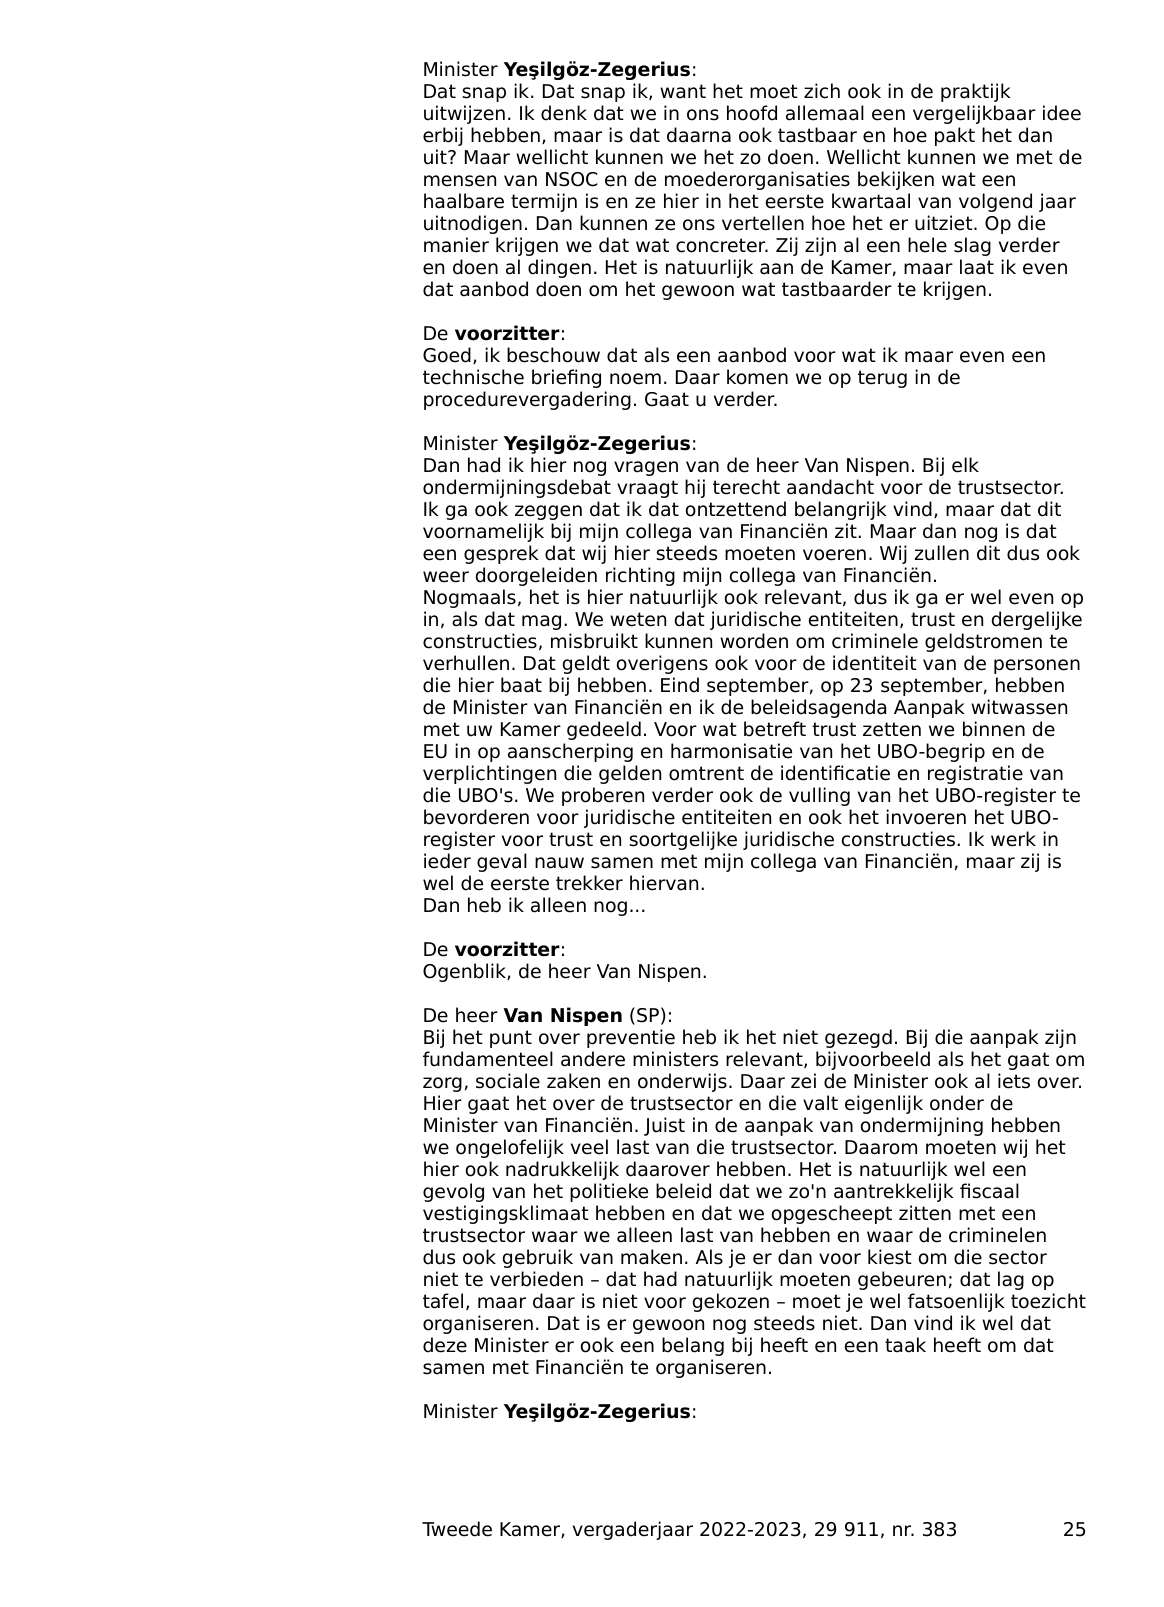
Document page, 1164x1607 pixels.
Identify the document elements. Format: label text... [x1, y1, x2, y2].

text De heer Van Nispen (SP): [422, 1005, 1087, 1027]
text Minister Yeşilgöz-Zegerius: [422, 433, 1087, 455]
text De voorzitter: [422, 323, 1087, 345]
text De voorzitter: [422, 939, 1087, 961]
text Bij het punt over preventie heb ik het niet gezegd. Bij die aanpak zijn fundamenteel andere ministers relevant, bijvoorbeeld als het gaat om zorg, sociale zaken en onderwijs. Daar zei de Minister ook al iets over. Hier gaat het over de trustsector en die valt eigenlijk onder de Minister van Financiën. Juist in de aanpak van ondermijning hebben we ongelofelijk veel last van die trustsector. Daarom moeten wij het hier ook nadrukkelijk daarover hebben. Het is natuurlijk wel een gevolg van het politieke beleid dat we zo'n aantrekkelijk fiscaal vestigingsklimaat hebben en dat we opgescheept zitten met een trustsector waar we alleen last van hebben en waar de criminelen dus ook gebruik van maken. Als je er dan voor kiest om die sector niet te verbieden – dat had natuurlijk moeten gebeuren; dat lag op tafel, maar daar is niet voor gekozen – moet je wel fatsoenlijk toezicht organiseren. Dat is er gewoon nog steeds niet. Dan vind ik wel dat deze Minister er ook een belang bij heeft en een taak heeft om dat samen met Financiën te organiseren. [422, 1027, 1087, 1379]
text Minister Yeşilgöz-Zegerius: [422, 59, 1087, 81]
text Minister Yeşilgöz-Zegerius: [422, 1401, 1087, 1423]
text Goed, ik beschouw dat als een aanbod voor wat ik maar even een technische briefing noem. Daar komen we op terug in de procedurevergadering. Gaat u verder. [422, 345, 1087, 411]
text Dan heb ik alleen nog... [422, 895, 1087, 917]
text Ogenblik, de heer Van Nispen. [422, 961, 1087, 983]
text Nogmaals, het is hier natuurlijk ook relevant, dus ik ga er wel even op in, als dat mag. We weten dat juridische entiteiten, trust en dergelijke constructies, misbruikt kunnen worden om criminele geldstromen te verhullen. Dat geldt overigens ook voor de identiteit van de personen die hier baat bij hebben. Eind september, op 23 september, hebben de Minister van Financiën en ik de beleidsagenda Aanpak witwassen met uw Kamer gedeeld. Voor wat betreft trust zetten we binnen de EU in op aanscherping en harmonisatie van het UBO-begrip en de verplichtingen die gelden omtrent de identificatie en registratie van die UBO's. We proberen verder ook de vulling van het UBO-register te bevorderen voor juridische entiteiten en ook het invoeren het UBO-register voor trust en soortgelijke juridische constructies. Ik werk in ieder geval nauw samen met mijn collega van Financiën, maar zij is wel de eerste trekker hiervan. [422, 587, 1087, 895]
text Dan had ik hier nog vragen van de heer Van Nispen. Bij elk ondermijningsdebat vraagt hij terecht aandacht voor de trustsector. Ik ga ook zeggen dat ik dat ontzettend belangrijk vind, maar dat dit voornamelijk bij mijn collega van Financiën zit. Maar dan nog is dat een gesprek dat wij hier steeds moeten voeren. Wij zullen dit dus ook weer doorgeleiden richting mijn collega van Financiën. [422, 455, 1087, 587]
text Dat snap ik. Dat snap ik, want het moet zich ook in de praktijk uitwijzen. Ik denk dat we in ons hoofd allemaal een vergelijkbaar idee erbij hebben, maar is dat daarna ook tastbaar en hoe pakt het dan uit? Maar wellicht kunnen we het zo doen. Wellicht kunnen we met de mensen van NSOC en de moederorganisaties bekijken wat een haalbare termijn is en ze hier in het eerste kwartaal van volgend jaar uitnodigen. Dan kunnen ze ons vertellen hoe het er uitziet. Op die manier krijgen we dat wat concreter. Zij zijn al een hele slag verder en doen al dingen. Het is natuurlijk aan de Kamer, maar laat ik even dat aanbod doen om het gewoon wat tastbaarder te krijgen. [422, 81, 1087, 301]
